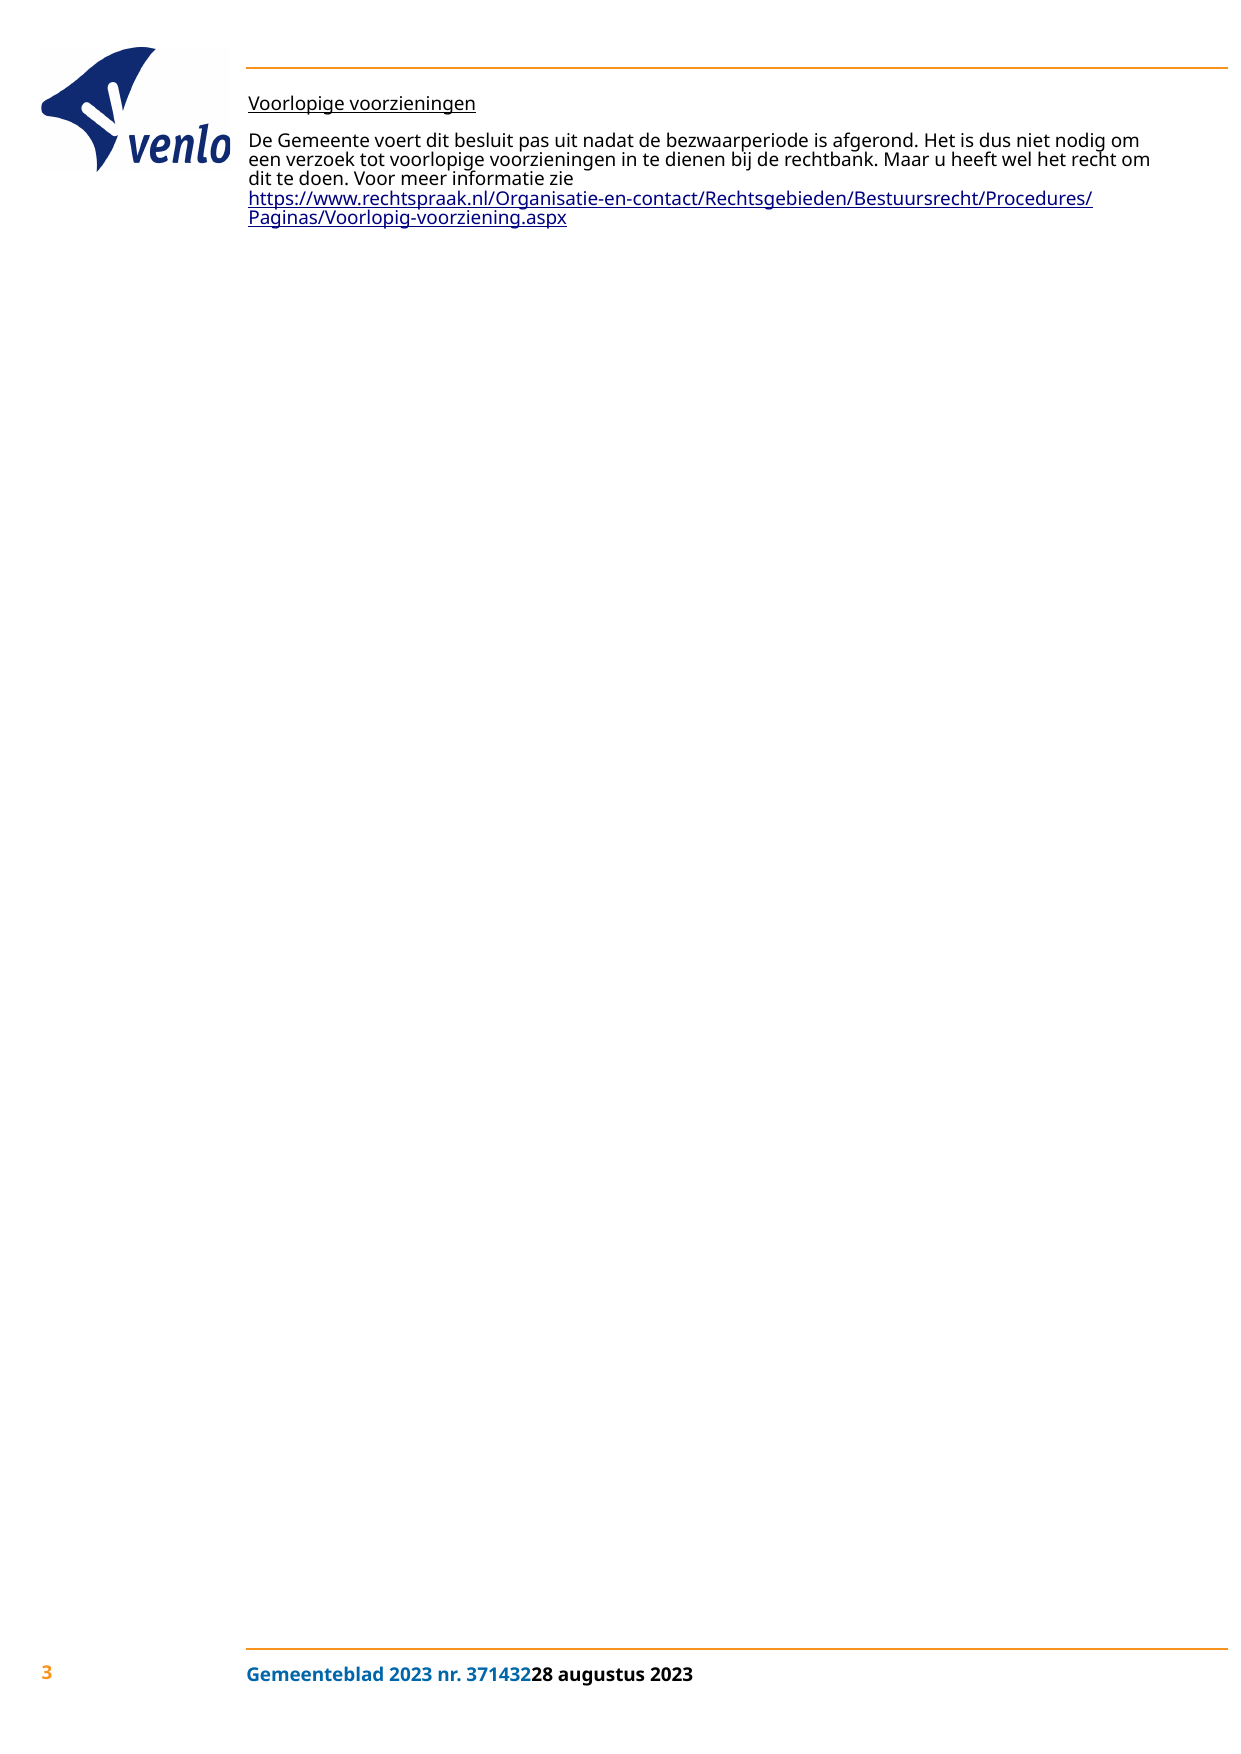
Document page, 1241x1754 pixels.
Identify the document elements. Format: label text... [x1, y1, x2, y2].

text De Gemeente voert dit besluit pas uit nadat de bezwaarperiode is afgerond. Het is dus niet nodig om een verzoek tot voorlopige voorzieningen in te dienen bij de rechtbank. Maar u heeft wel het recht om dit te doen. Voor meer informatie zie https://www.rechtspraak.nl/Organisatie-en-contact/Rechtsgebieden/Bestuursrecht/Procedures/Paginas/Voorlopig-voorziening.aspx [248, 132, 1152, 228]
text Voorlopige voorzieningen [248, 95, 1152, 114]
picture [41, 47, 231, 172]
